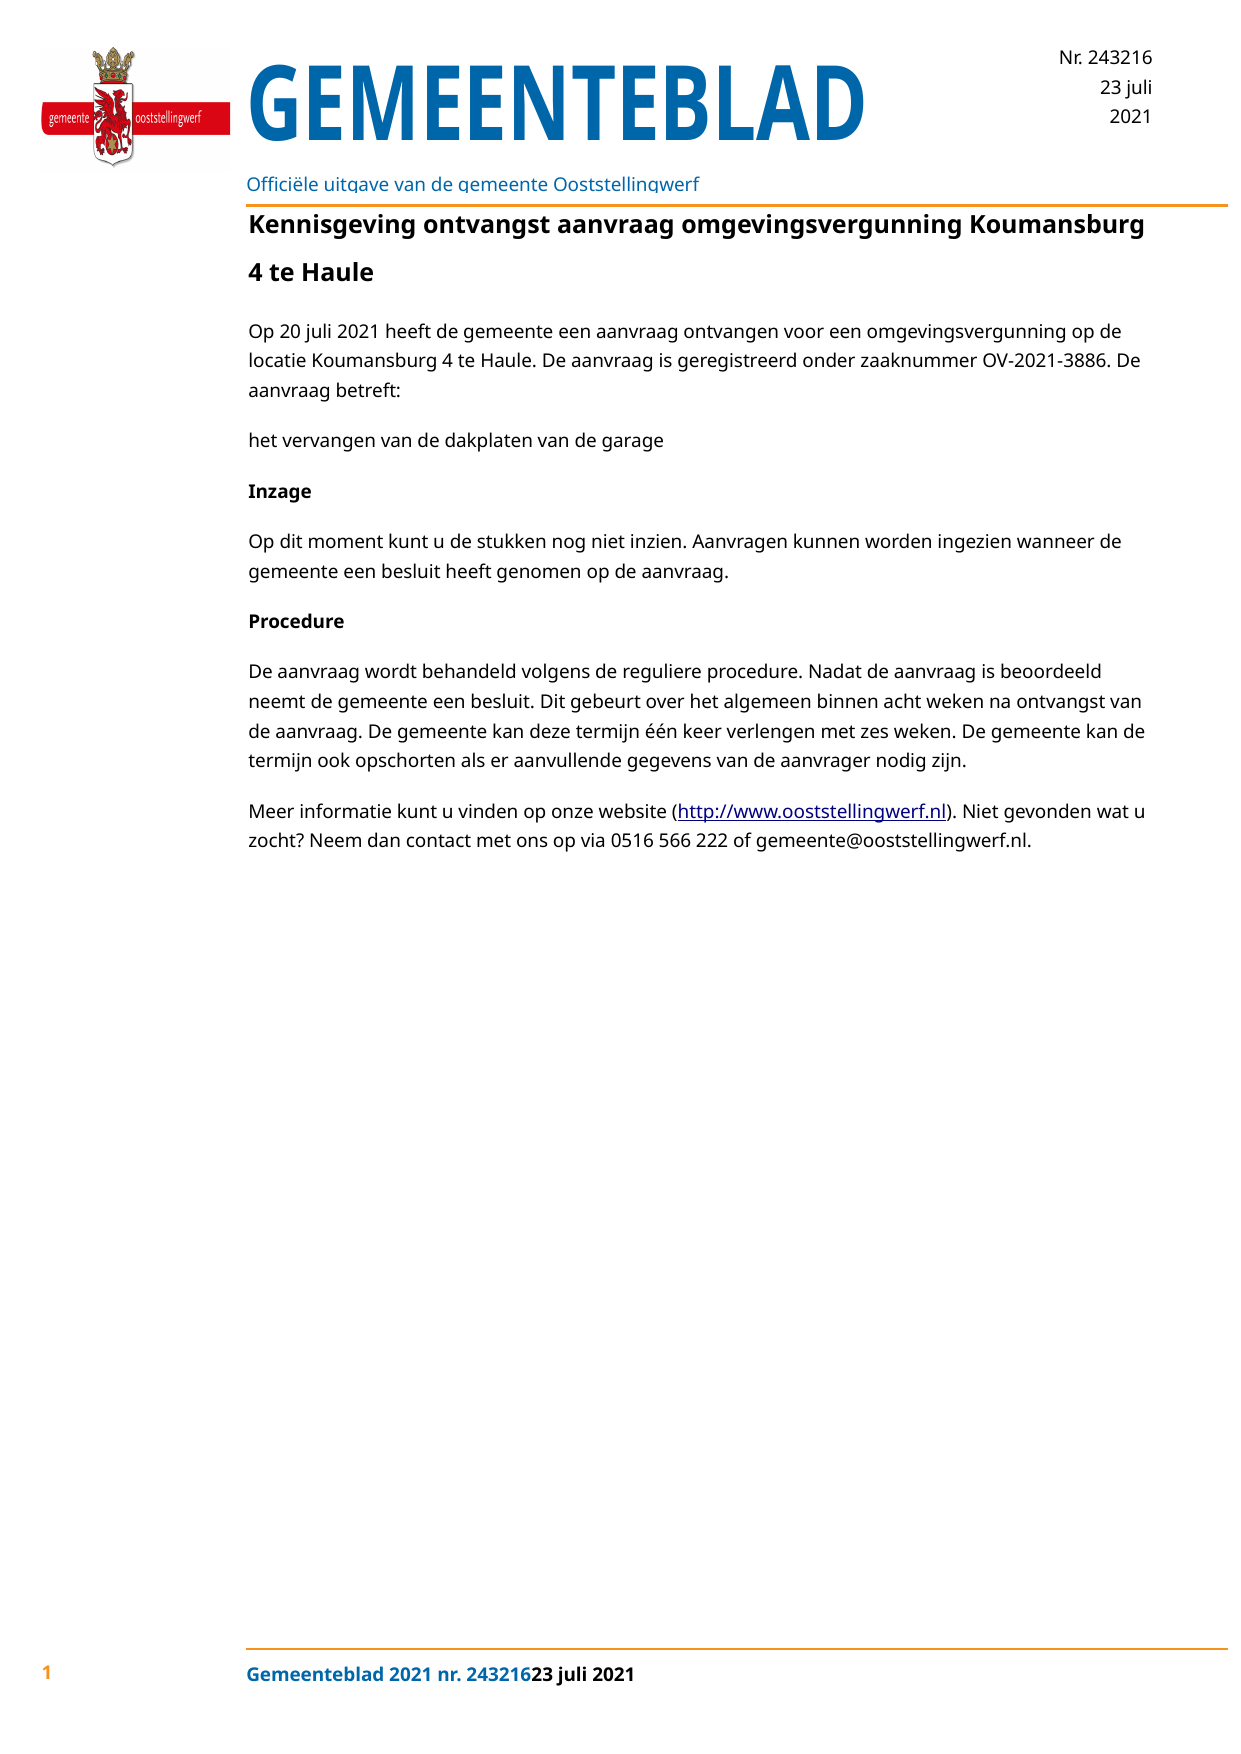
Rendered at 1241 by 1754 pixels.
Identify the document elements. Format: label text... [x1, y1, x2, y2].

text Op 20 juli 2021 heeft de gemeente een aanvraag ontvangen voor een omgevingsvergunning op de locatie Koumansburg 4 te Haule. De aanvraag is geregistreerd onder zaaknummer OV-2021-3886. De aanvraag betreft: [248, 318, 1152, 403]
text Kennisgeving ontvangst aanvraag omgevingsvergunning Koumansburg 4 te Haule [248, 207, 1152, 288]
text Procedure [248, 608, 1152, 634]
text Op dit moment kunt u de stukken nog niet inzien. Aanvragen kunnen worden ingezien wanneer de gemeente een besluit heeft genomen op de aanvraag. [248, 528, 1152, 584]
text De aanvraag wordt behandeld volgens de reguliere procedure. Nadat de aanvraag is beoordeeld neemt de gemeente een besluit. Dit gebeurt over het algemeen binnen acht weken na ontvangst van de aanvraag. De gemeente kan deze termijn één keer verlengen met zes weken. De gemeente kan de termijn ook opschorten als er aanvullende gegevens van de aanvrager nodig zijn. [248, 659, 1152, 773]
text het vervangen van de dakplaten van de garage [248, 427, 1152, 453]
text Inzage [248, 478, 1152, 504]
picture [41, 47, 231, 172]
text Meer informatie kunt u vinden op onze website (http://www.ooststellingwerf.nl). Niet gevonden wat u zocht? Neem dan contact met ons op via 0516 566 222 of gemeente@ooststellingwerf.nl. [248, 798, 1152, 853]
